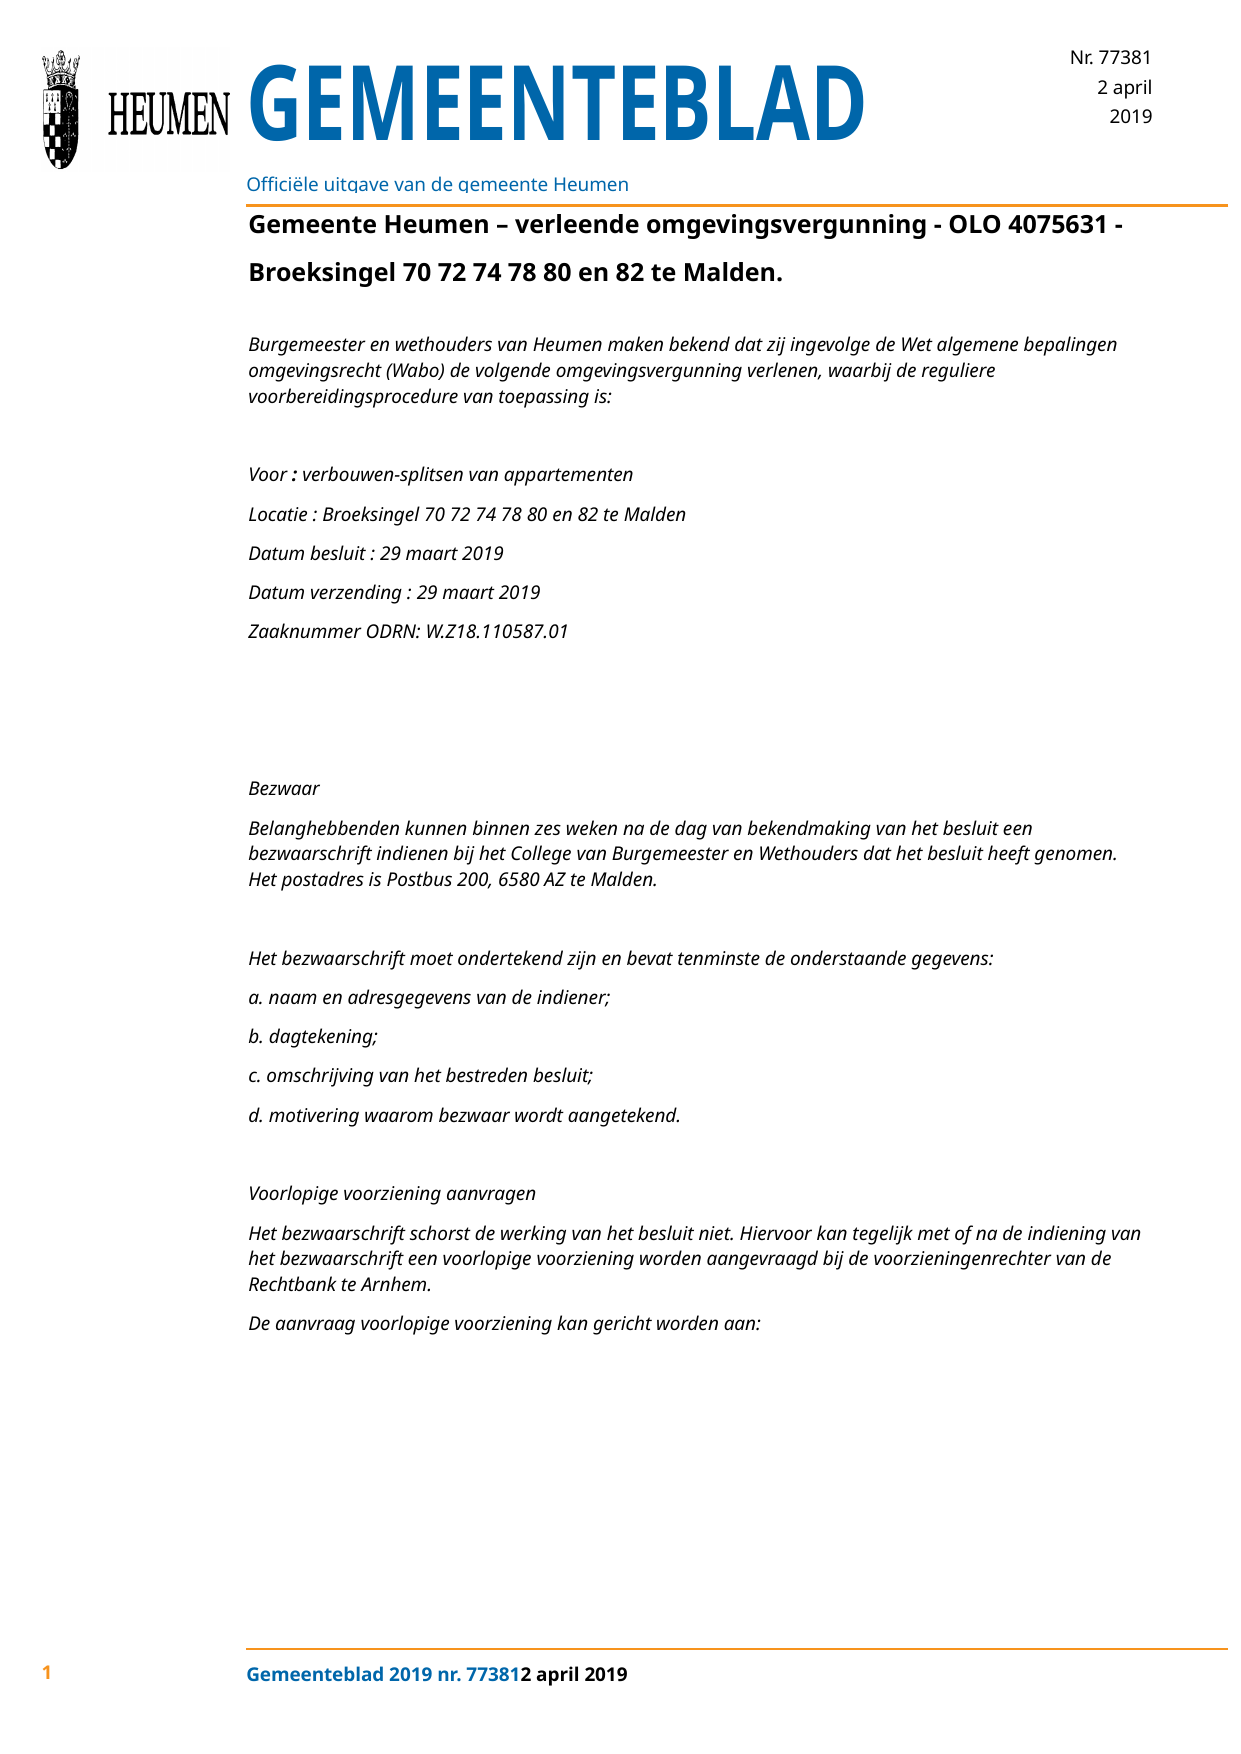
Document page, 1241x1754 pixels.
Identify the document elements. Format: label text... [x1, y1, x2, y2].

text b. dagtekening; [248, 1023, 1152, 1049]
text d. motivering waarom bezwaar wordt aangetekend. [248, 1102, 1152, 1128]
text Belanghebbenden kunnen binnen zes weken na de dag van bekendmaking van het besluit een bezwaarschrift indienen bij het College van Burgemeester en Wethouders dat het besluit heeft genomen. Het postadres is Postbus 200, 6580 AZ te Malden. [248, 815, 1152, 892]
text Burgemeester en wethouders van Heumen maken bekend dat zij ingevolge de Wet algemene bepalingen omgevingsrecht (Wabo) de volgende omgevingsvergunning verlenen, waarbij de reguliere voorbereidingsprocedure van toepassing is: [248, 331, 1152, 409]
text Het bezwaarschrift moet ondertekend zijn en bevat tenminste de onderstaande gegevens: [248, 945, 1152, 971]
text Datum besluit : 29 maart 2019 [248, 540, 1152, 566]
text Voorlopige voorziening aanvragen [248, 1181, 1152, 1206]
text Gemeente Heumen – verleende omgevingsvergunning - OLO 4075631 - Broeksingel 70 72 74 78 80 en 82 te Malden. [248, 207, 1152, 288]
picture [41, 47, 231, 172]
text De aanvraag voorlopige voorziening kan gericht worden aan: [248, 1311, 1152, 1336]
text Datum verzending : 29 maart 2019 [248, 579, 1152, 605]
text a. naam en adresgegevens van de indiener; [248, 984, 1152, 1010]
text Bezwaar [248, 776, 1152, 801]
text Zaaknummer ODRN: W.Z18.110587.01 [248, 618, 1152, 644]
text Voor : verbouwen-splitsen van appartementen [248, 461, 1152, 487]
text Locatie : Broeksingel 70 72 74 78 80 en 82 te Malden [248, 501, 1152, 526]
text c. omschrijving van het bestreden besluit; [248, 1063, 1152, 1088]
text Het bezwaarschrift schorst de werking van het besluit niet. Hiervoor kan tegelijk met of na de indiening van het bezwaarschrift een voorlopige voorziening worden aangevraagd bij de voorzieningenrechter van de Rechtbank te Arnhem. [248, 1220, 1152, 1297]
